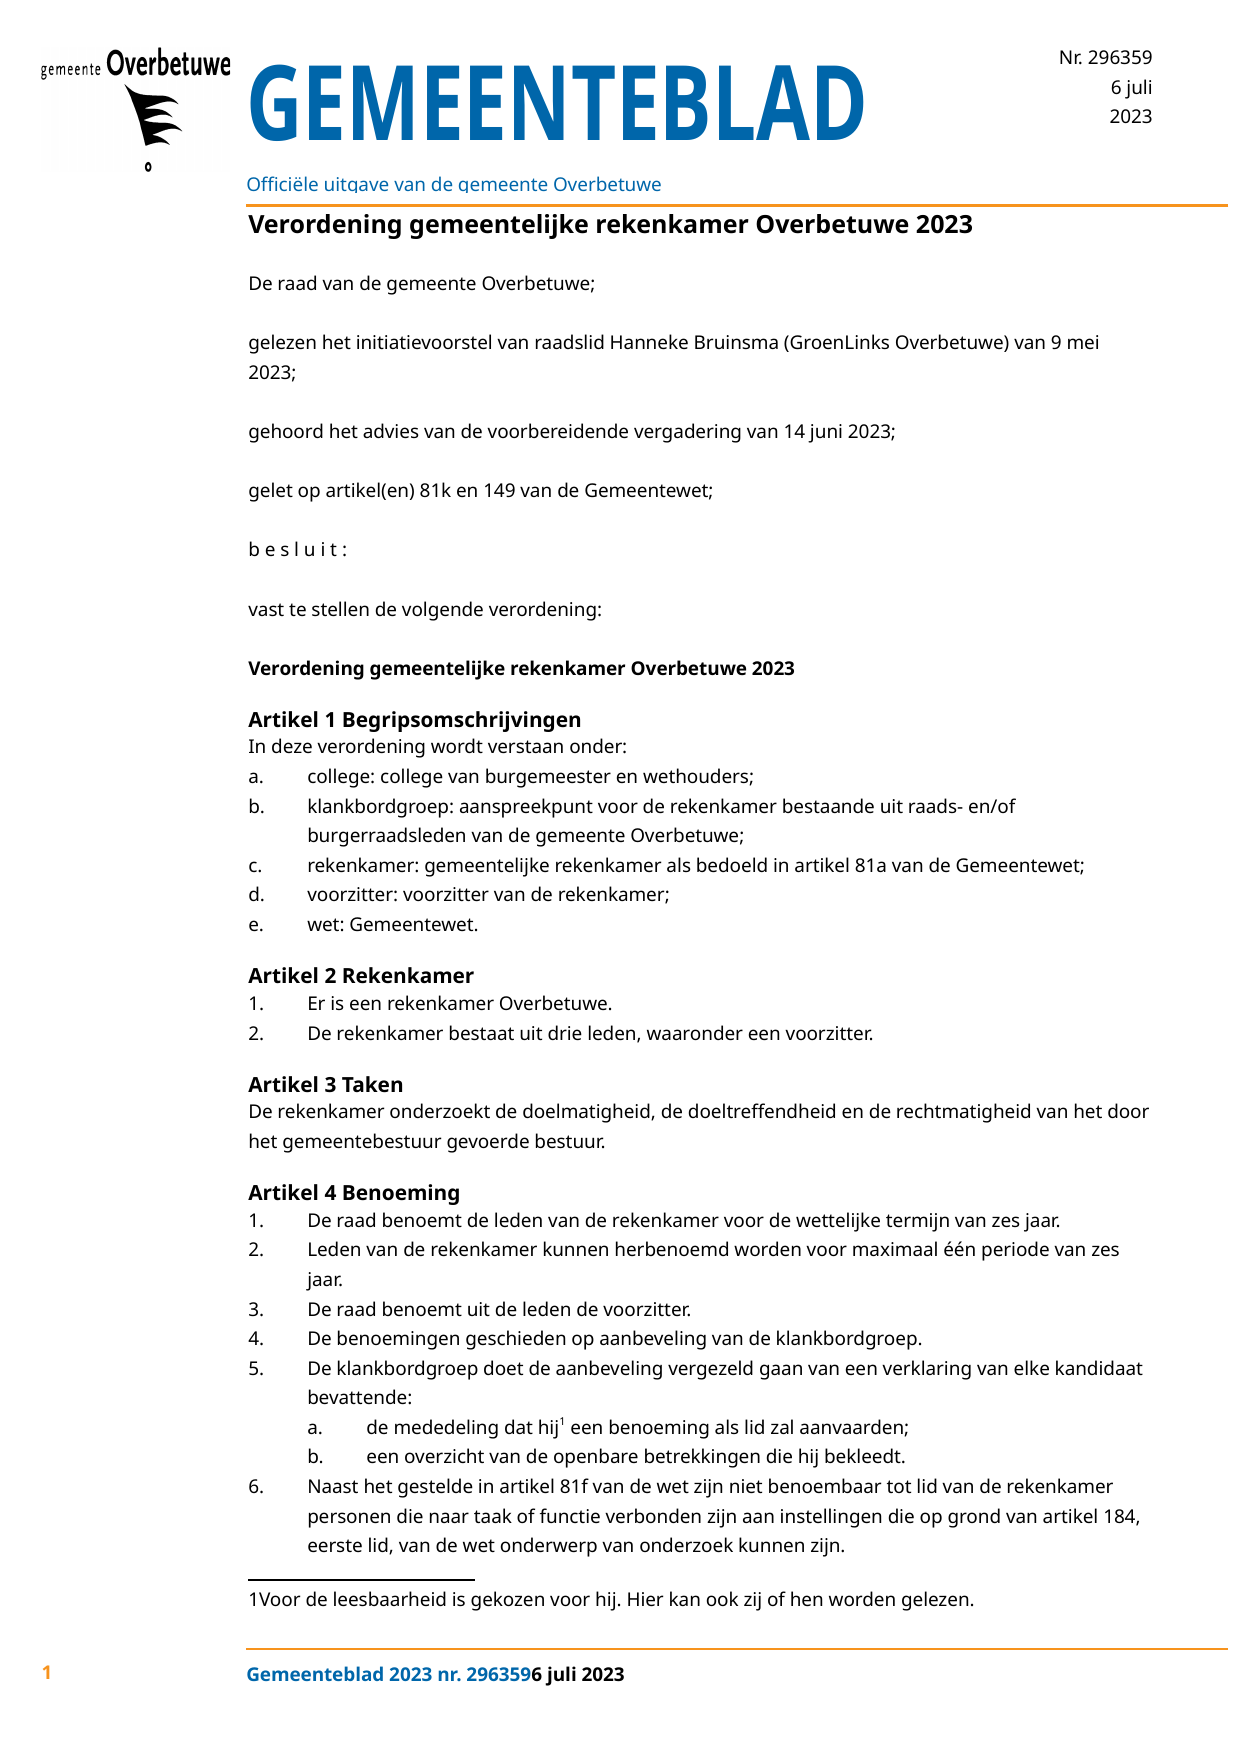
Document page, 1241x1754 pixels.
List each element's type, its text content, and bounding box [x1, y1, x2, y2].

list wet: Gemeentewet. [248, 911, 1152, 937]
picture [41, 47, 231, 172]
text Artikel 3 Taken [248, 1070, 1152, 1098]
text De raad van de gemeente Overbetuwe; [248, 270, 1152, 296]
list de mededeling dat hij een benoeming als lid zal aanvaarden; [307, 1414, 1152, 1440]
list De rekenkamer bestaat uit drie leden, waaronder een voorzitter. [248, 1020, 1152, 1045]
list Naast het gestelde in artikel 81f van de wet zijn niet benoembaar tot lid van de rekenkamer personen die naar taak of functie verbonden zijn aan instellingen die op grond van artikel 184, eerste lid, van de wet onderwerp van onderzoek kunnen zijn. [248, 1473, 1152, 1558]
text Verordening gemeentelijke rekenkamer Overbetuwe 2023 [248, 207, 1152, 241]
text vast te stellen de volgende verordening: [248, 596, 1152, 621]
text Artikel 2 Rekenkamer [248, 962, 1152, 990]
list Voor de leesbaarheid is gekozen voor hij. Hier kan ook zij of hen worden gelezen. [248, 1586, 1152, 1612]
text b e s l u i t : [248, 537, 1152, 562]
list De klankbordgroep doet de aanbeveling vergezeld gaan van een verklaring van elke kandidaat bevattende: [248, 1355, 1152, 1410]
list een overzicht van de openbare betrekkingen die hij bekleedt. [307, 1444, 1152, 1469]
list De benoemingen geschieden op aanbeveling van de klankbordgroep. [248, 1325, 1152, 1351]
text In deze verordening wordt verstaan onder: [248, 734, 1152, 759]
list rekenkamer: gemeentelijke rekenkamer als bedoeld in artikel 81a van de Gemeentewet; [248, 852, 1152, 878]
text gelezen het initiatievoorstel van raadslid Hanneke Bruinsma (GroenLinks Overbetuwe) van 9 mei 2023; [248, 329, 1152, 385]
list De raad benoemt de leden van de rekenkamer voor de wettelijke termijn van zes jaar. [248, 1207, 1152, 1233]
list De raad benoemt uit de leden de voorzitter. [248, 1296, 1152, 1321]
list klankbordgroep: aanspreekpunt voor de rekenkamer bestaande uit raads- en/of burgerraadsleden van de gemeente Overbetuwe; [248, 793, 1152, 848]
text Artikel 1 Begripsomschrijvingen [248, 705, 1152, 734]
text Verordening gemeentelijke rekenkamer Overbetuwe 2023 [248, 655, 1152, 681]
list Er is een rekenkamer Overbetuwe. [248, 990, 1152, 1016]
text De rekenkamer onderzoekt de doelmatigheid, de doeltreffendheid en de rechtmatigheid van het door het gemeentebestuur gevoerde bestuur. [248, 1098, 1152, 1154]
list college: college van burgemeester en wethouders; [248, 763, 1152, 789]
list voorzitter: voorzitter van de rekenkamer; [248, 882, 1152, 907]
text gelet op artikel(en) 81k en 149 van de Gemeentewet; [248, 477, 1152, 503]
text gehoord het advies van de voorbereidende vergadering van 14 juni 2023; [248, 418, 1152, 444]
text Artikel 4 Benoeming [248, 1178, 1152, 1207]
list Leden van de rekenkamer kunnen herbenoemd worden voor maximaal één periode van zes jaar. [248, 1237, 1152, 1292]
